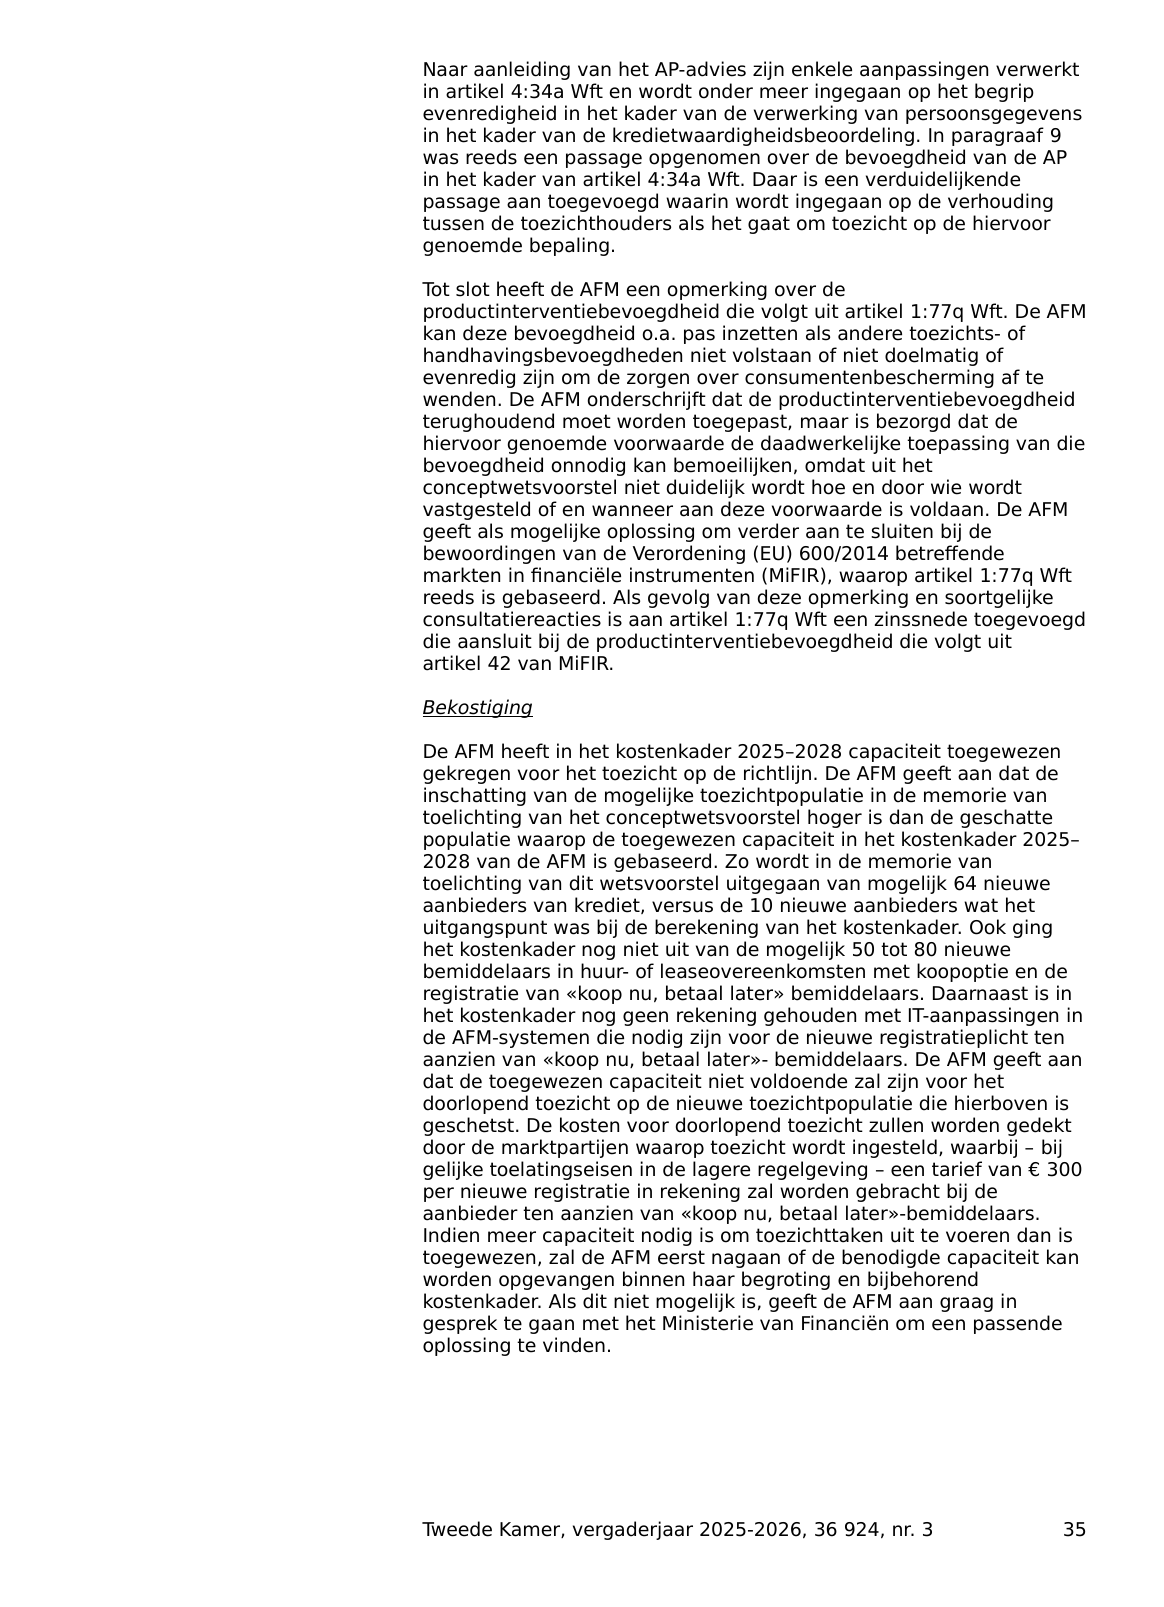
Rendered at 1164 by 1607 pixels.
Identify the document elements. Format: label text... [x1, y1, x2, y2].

text De AFM heeft in het kostenkader 2025–2028 capaciteit toegewezen gekregen voor het toezicht op de richtlijn. De AFM geeft aan dat de inschatting van de mogelijke toezichtpopulatie in de memorie van toelichting van het conceptwetsvoorstel hoger is dan de geschatte populatie waarop de toegewezen capaciteit in het kostenkader 2025–2028 van de AFM is gebaseerd. Zo wordt in de memorie van toelichting van dit wetsvoorstel uitgegaan van mogelijk 64 nieuwe aanbieders van krediet, versus de 10 nieuwe aanbieders wat het uitgangspunt was bij de berekening van het kostenkader. Ook ging het kostenkader nog niet uit van de mogelijk 50 tot 80 nieuwe bemiddelaars in huur- of leaseovereenkomsten met koopoptie en de registratie van «koop nu, betaal later» bemiddelaars. Daarnaast is in het kostenkader nog geen rekening gehouden met IT-aanpassingen in de AFM-systemen die nodig zijn voor de nieuwe registratieplicht ten aanzien van «koop nu, betaal later»- bemiddelaars. De AFM geeft aan dat de toegewezen capaciteit niet voldoende zal zijn voor het doorlopend toezicht op de nieuwe toezichtpopulatie die hierboven is geschetst. De kosten voor doorlopend toezicht zullen worden gedekt door de marktpartijen waarop toezicht wordt ingesteld, waarbij – bij gelijke toelatingseisen in de lagere regelgeving – een tarief van € 300 per nieuwe registratie in rekening zal worden gebracht bij de aanbieder ten aanzien van «koop nu, betaal later»-bemiddelaars. Indien meer capaciteit nodig is om toezichttaken uit te voeren dan is toegewezen, zal de AFM eerst nagaan of de benodigde capaciteit kan worden opgevangen binnen haar begroting en bijbehorend kostenkader. Als dit niet mogelijk is, geeft de AFM aan graag in gesprek te gaan met het Ministerie van Financiën om een passende oplossing te vinden. [422, 741, 1087, 1356]
text Naar aanleiding van het AP-advies zijn enkele aanpassingen verwerkt in artikel 4:34a Wft en wordt onder meer ingegaan op het begrip evenredigheid in het kader van de verwerking van persoonsgegevens in het kader van de kredietwaardigheidsbeoordeling. In paragraaf 9 was reeds een passage opgenomen over de bevoegdheid van de AP in het kader van artikel 4:34a Wft. Daar is een verduidelijkende passage aan toegevoegd waarin wordt ingegaan op de verhouding tussen de toezichthouders als het gaat om toezicht op de hiervoor genoemde bepaling. [422, 59, 1087, 257]
subtitle Bekostiging [422, 697, 1087, 719]
text Tot slot heeft de AFM een opmerking over de productinterventiebevoegdheid die volgt uit artikel 1:77q Wft. De AFM kan deze bevoegdheid o.a. pas inzetten als andere toezichts- of handhavingsbevoegdheden niet volstaan of niet doelmatig of evenredig zijn om de zorgen over consumentenbescherming af te wenden. De AFM onderschrijft dat de productinterventiebevoegdheid terughoudend moet worden toegepast, maar is bezorgd dat de hiervoor genoemde voorwaarde de daadwerkelijke toepassing van die bevoegdheid onnodig kan bemoeilijken, omdat uit het conceptwetsvoorstel niet duidelijk wordt hoe en door wie wordt vastgesteld of en wanneer aan deze voorwaarde is voldaan. De AFM geeft als mogelijke oplossing om verder aan te sluiten bij de bewoordingen van de Verordening (EU) 600/2014 betreffende markten in financiële instrumenten (MiFIR), waarop artikel 1:77q Wft reeds is gebaseerd. Als gevolg van deze opmerking en soortgelijke consultatiereacties is aan artikel 1:77q Wft een zinssnede toegevoegd die aansluit bij de productinterventiebevoegdheid die volgt uit artikel 42 van MiFIR. [422, 279, 1087, 675]
